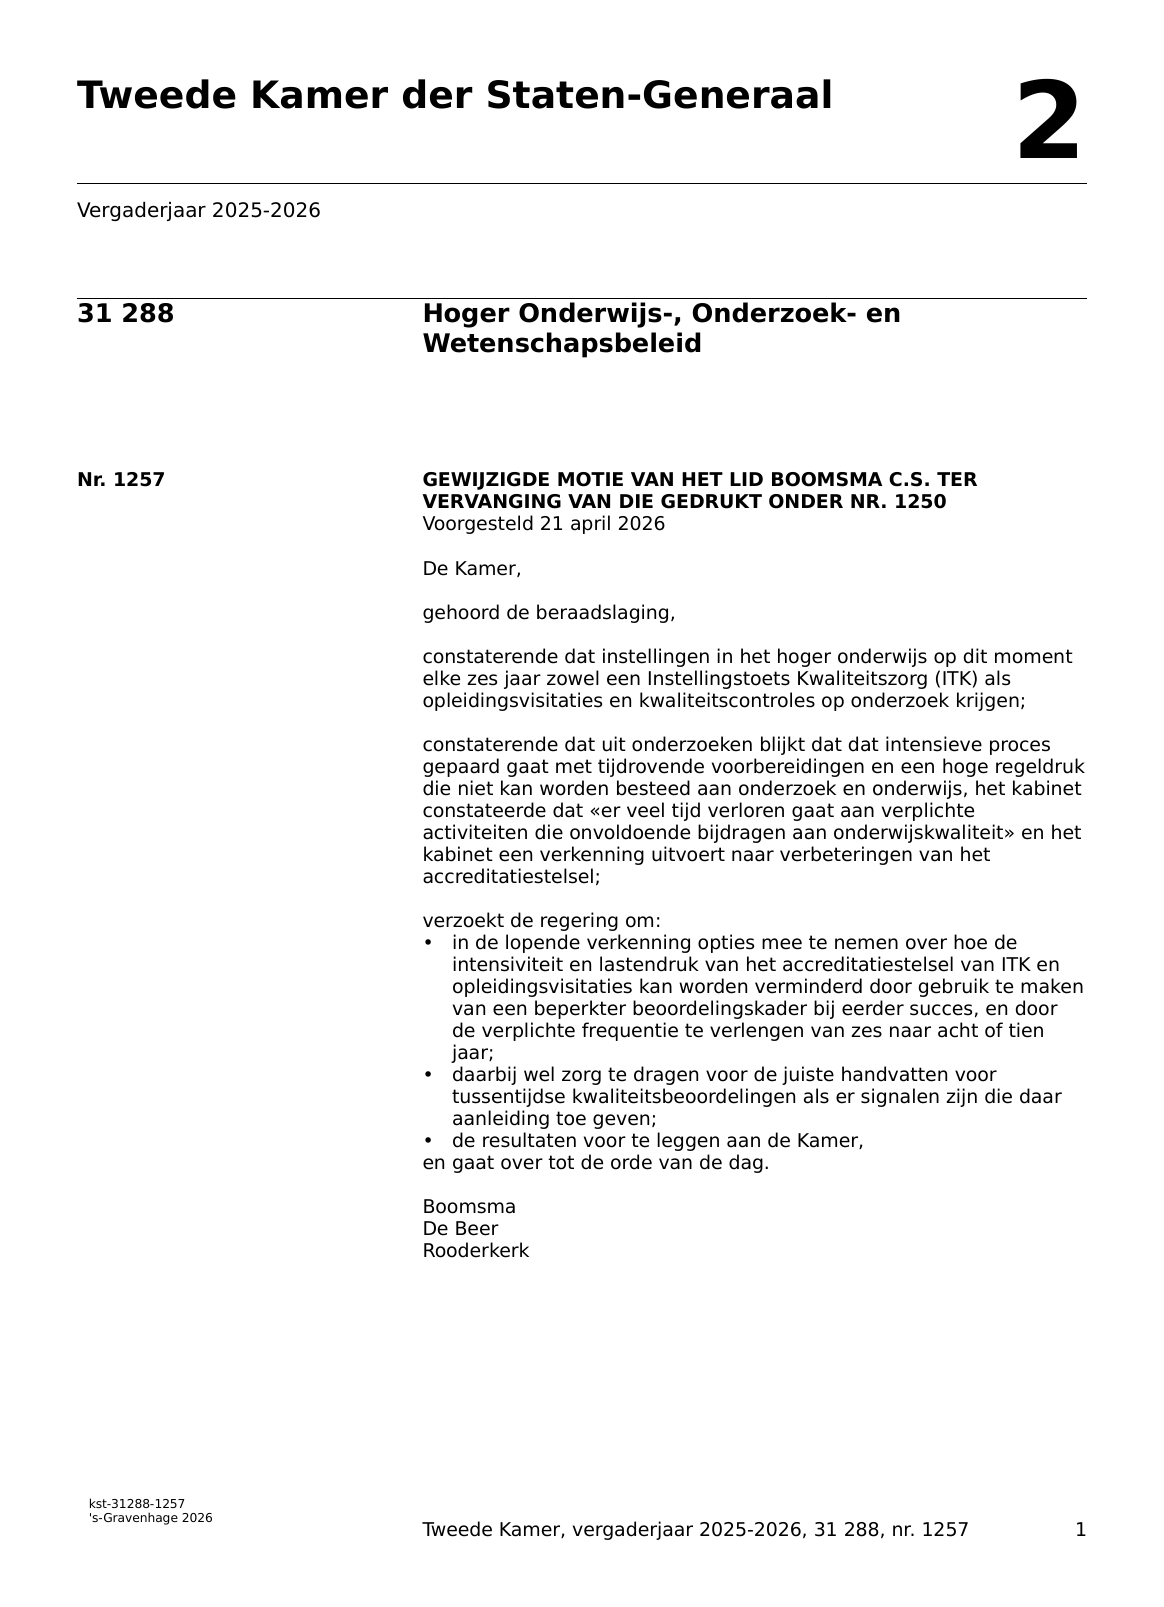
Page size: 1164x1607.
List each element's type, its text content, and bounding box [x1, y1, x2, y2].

text • in de lopende verkenning opties mee te nemen over hoe de intensiviteit en lastendruk van het accreditatiestelsel van ITK en opleidingsvisitaties kan worden verminderd door gebruik te maken van een beperkter beoordelingskader bij eerder succes, en door de verplichte frequentie te verlengen van zes naar acht of tien jaar; [422, 932, 1087, 1064]
table_cell Vergaderjaar 2025-2026 [77, 184, 1087, 298]
text en gaat over tot de orde van de dag. [422, 1152, 1087, 1174]
text • de resultaten voor te leggen aan de Kamer, [422, 1130, 1087, 1152]
subtitle 31 288 Hoger Onderwijs-, Onderzoek- en Wetenschapsbeleid [77, 299, 1087, 358]
text De Beer [422, 1218, 1087, 1240]
text constaterende dat uit onderzoeken blijkt dat dat intensieve proces gepaard gaat met tijdrovende voorbereidingen en een hoge regeldruk die niet kan worden besteed aan onderzoek en onderwijs, het kabinet constateerde dat «er veel tijd verloren gaat aan verplichte activiteiten die onvoldoende bijdragen aan onderwijskwaliteit» en het kabinet een verkenning uitvoert naar verbeteringen van het accreditatiestelsel; [422, 734, 1087, 888]
text kst-31288-1257 [88, 1497, 323, 1511]
table_header Tweede Kamer der Staten-Generaal [77, 59, 886, 183]
text gehoord de beraadslaging, [422, 602, 1087, 624]
text verzoekt de regering om: [422, 910, 1087, 932]
text constaterende dat instellingen in het hoger onderwijs op dit moment elke zes jaar zowel een Instellingstoets Kwaliteitszorg (ITK) als opleidingsvisitaties en kwaliteitscontroles op onderzoek krijgen; [422, 646, 1087, 712]
text Boomsma [422, 1196, 1087, 1218]
table_header 2 [886, 59, 1087, 183]
text • daarbij wel zorg te dragen voor de juiste handvatten voor tussentijdse kwaliteitsbeoordelingen als er signalen zijn die daar aanleiding toe geven; [422, 1064, 1087, 1130]
text Voorgesteld 21 april 2026 [422, 513, 1087, 535]
subtitle Nr. 1257 GEWIJZIGDE MOTIE VAN HET LID BOOMSMA C.S. TER VERVANGING VAN DIE GEDRUKT ONDER NR. 1250 [77, 469, 1087, 513]
text Rooderkerk [422, 1240, 1087, 1262]
text 's-Gravenhage 2026 [88, 1511, 323, 1525]
text De Kamer, [422, 557, 1087, 579]
